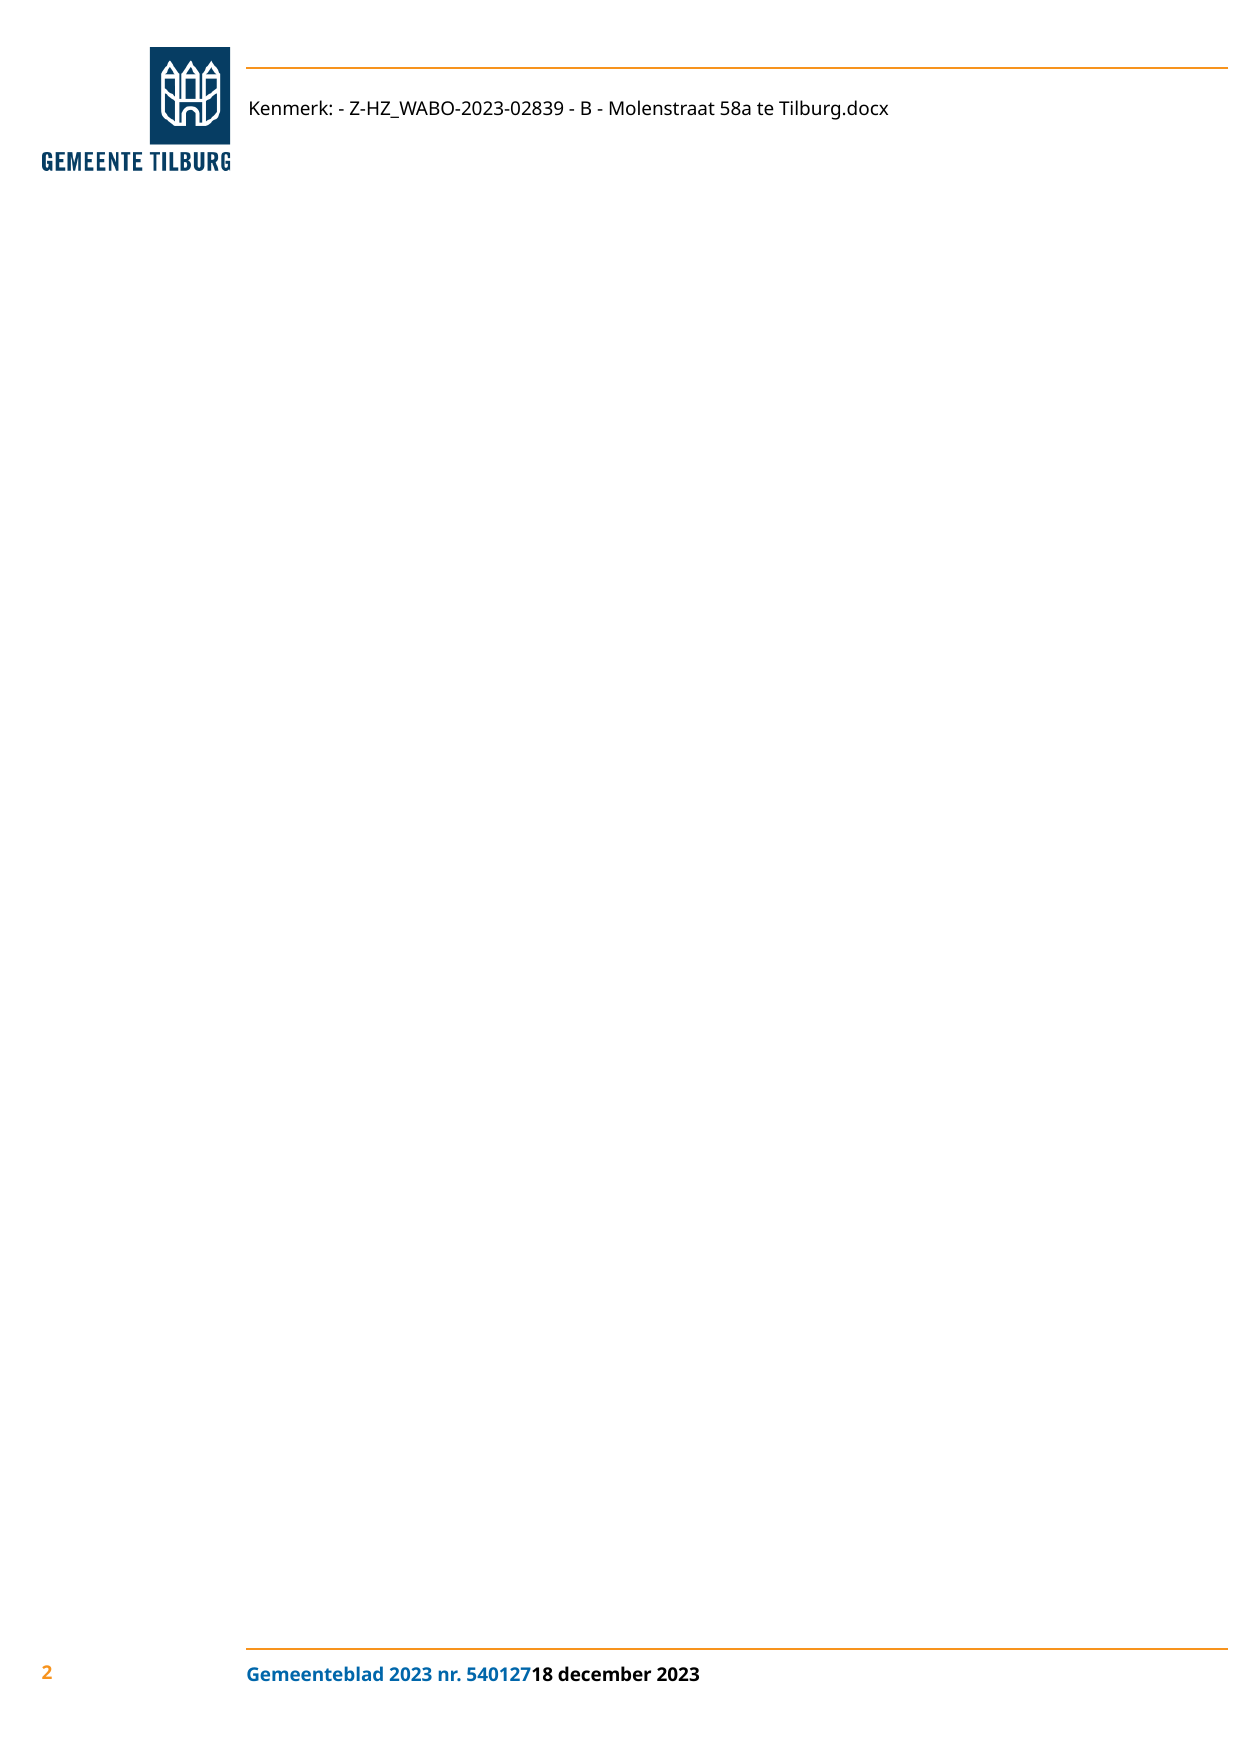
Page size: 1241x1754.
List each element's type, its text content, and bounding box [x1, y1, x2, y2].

text Kenmerk: - Z-HZ_WABO-2023-02839 - B - Molenstraat 58a te Tilburg.docx [248, 95, 1152, 121]
picture [41, 47, 231, 172]
